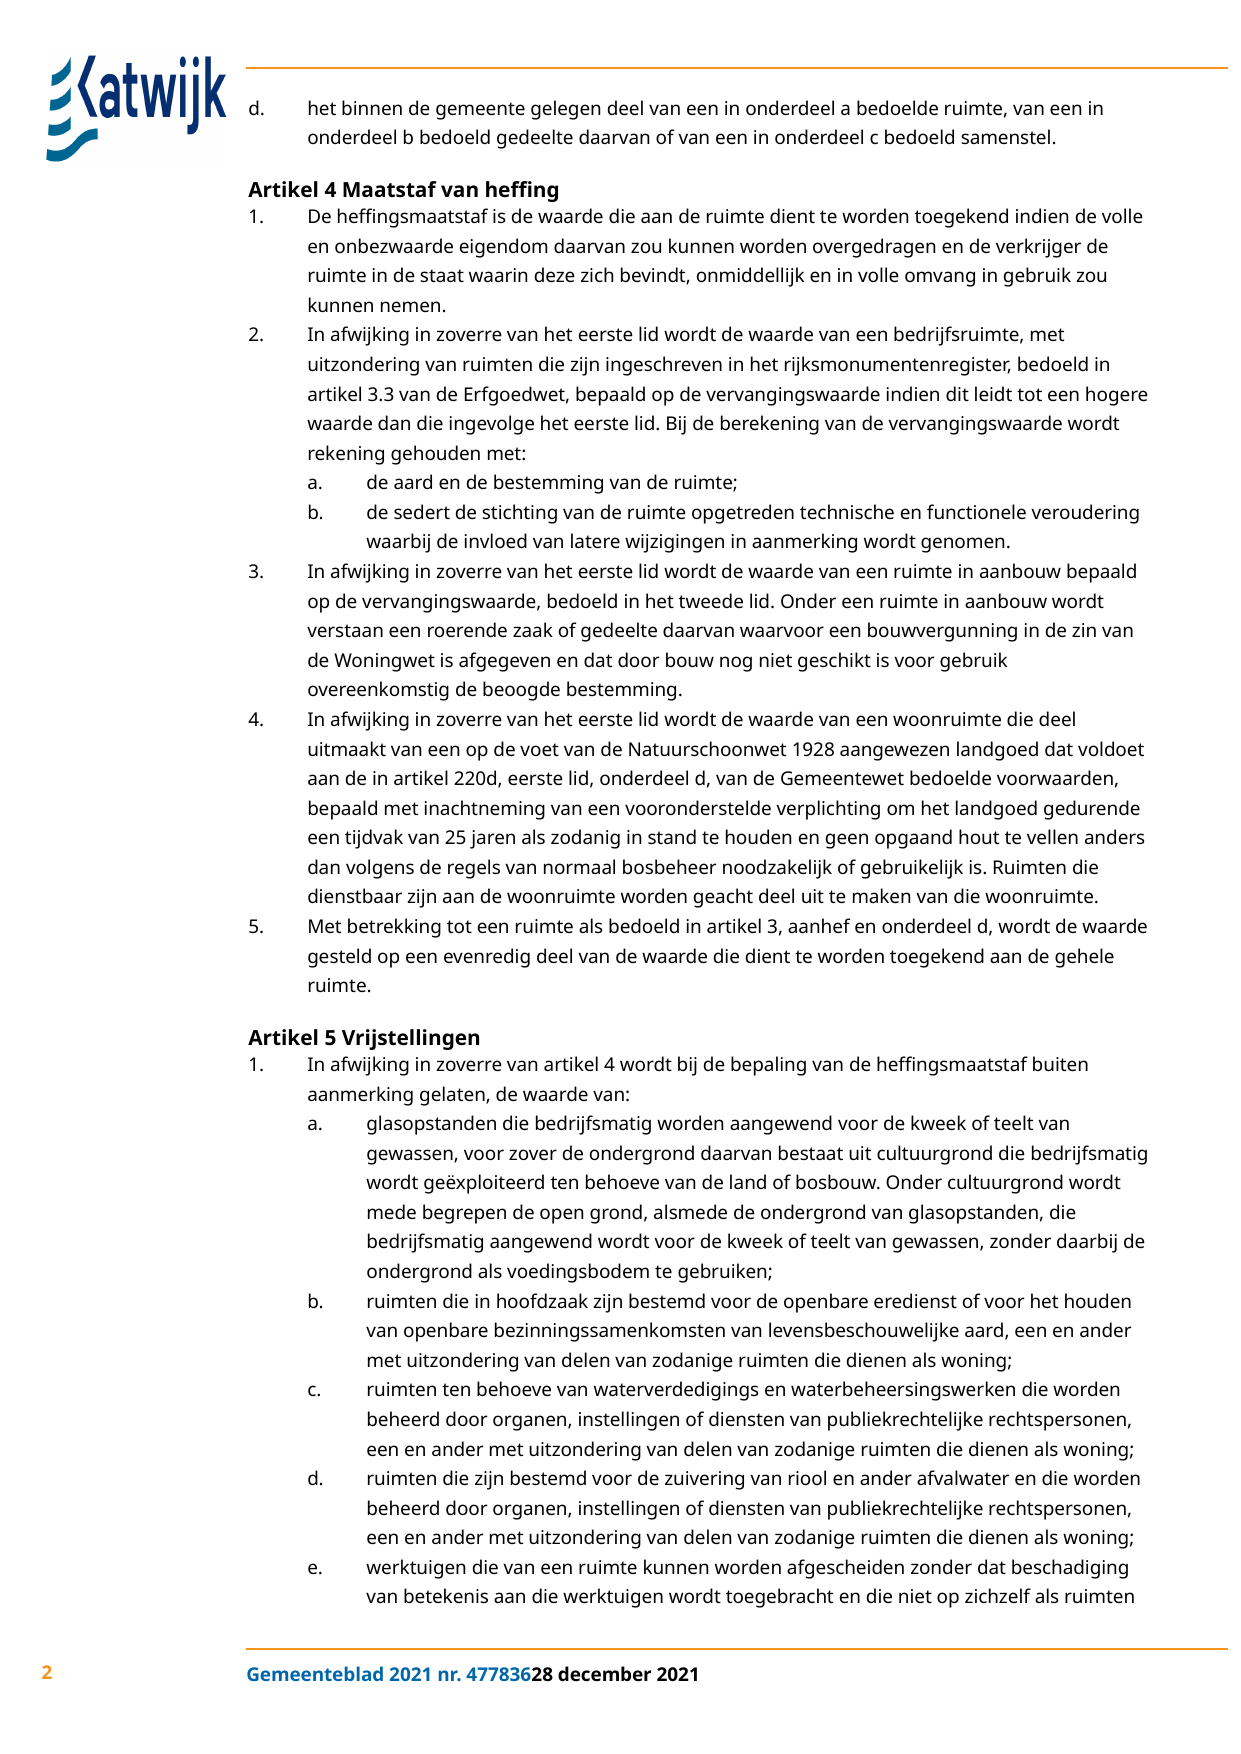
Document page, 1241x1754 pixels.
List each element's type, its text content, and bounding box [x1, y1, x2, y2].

text Artikel 4 Maatstaf van heffing [248, 175, 1152, 203]
list de sedert de stichting van de ruimte opgetreden technische en functionele veroudering waarbij de invloed van latere wijzigingen in aanmerking wordt genomen. [307, 499, 1152, 554]
list de aard en de bestemming van de ruimte; [307, 469, 1152, 495]
list In afwijking in zoverre van het eerste lid wordt de waarde van een ruimte in aanbouw bepaald op de vervangingswaarde, bedoeld in het tweede lid. Onder een ruimte in aanbouw wordt verstaan een roerende zaak of gedeelte daarvan waarvoor een bouwvergunning in de zin van de Woningwet is afgegeven en dat door bouw nog niet geschikt is voor gebruik overeenkomstig de beoogde bestemming. [248, 558, 1152, 702]
picture [41, 47, 231, 172]
list In afwijking in zoverre van het eerste lid wordt de waarde van een woonruimte die deel uitmaakt van een op de voet van de Natuurschoonwet 1928 aangewezen landgoed dat voldoet aan de in artikel 220d, eerste lid, onderdeel d, van de Gemeentewet bedoelde voorwaarden, bepaald met inachtneming van een vooronderstelde verplichting om het landgoed gedurende een tijdvak van 25 jaren als zodanig in stand te houden en geen opgaand hout te vellen anders dan volgens de regels van normaal bosbeheer noodzakelijk of gebruikelijk is. Ruimten die dienstbaar zijn aan de woonruimte worden geacht deel uit te maken van die woonruimte. [248, 706, 1152, 909]
list Met betrekking tot een ruimte als bedoeld in artikel 3, aanhef en onderdeel d, wordt de waarde gesteld op een evenredig deel van de waarde die dient te worden toegekend aan de gehele ruimte. [248, 913, 1152, 998]
list In afwijking in zoverre van artikel 4 wordt bij de bepaling van de heffingsmaatstaf buiten aanmerking gelaten, de waarde van: [248, 1051, 1152, 1107]
list werktuigen die van een ruimte kunnen worden afgescheiden zonder dat beschadiging van betekenis aan die werktuigen wordt toegebracht en die niet op zichzelf als ruimten [307, 1554, 1152, 1609]
list ruimten die in hoofdzaak zijn bestemd voor de openbare eredienst of voor het houden van openbare bezinningssamenkomsten van levensbeschouwelijke aard, een en ander met uitzondering van delen van zodanige ruimten die dienen als woning; [307, 1288, 1152, 1373]
list In afwijking in zoverre van het eerste lid wordt de waarde van een bedrijfsruimte, met uitzondering van ruimten die zijn ingeschreven in het rijksmonumentenregister, bedoeld in artikel 3.3 van de Erfgoedwet, bepaald op de vervangingswaarde indien dit leidt tot een hogere waarde dan die ingevolge het eerste lid. Bij de berekening van de vervangingswaarde wordt rekening gehouden met: [248, 322, 1152, 466]
list het binnen de gemeente gelegen deel van een in onderdeel a bedoelde ruimte, van een in onderdeel b bedoeld gedeelte daarvan of van een in onderdeel c bedoeld samenstel. [248, 95, 1152, 150]
list ruimten ten behoeve van waterverdedigings en waterbeheersingswerken die worden beheerd door organen, instellingen of diensten van publiekrechtelijke rechtspersonen, een en ander met uitzondering van delen van zodanige ruimten die dienen als woning; [307, 1377, 1152, 1462]
list De heffingsmaatstaf is de waarde die aan de ruimte dient te worden toegekend indien de volle en onbezwaarde eigendom daarvan zou kunnen worden overgedragen en de verkrijger de ruimte in de staat waarin deze zich bevindt, onmiddellijk en in volle omvang in gebruik zou kunnen nemen. [248, 203, 1152, 318]
text Artikel 5 Vrijstellingen [248, 1023, 1152, 1051]
list ruimten die zijn bestemd voor de zuivering van riool en ander afvalwater en die worden beheerd door organen, instellingen of diensten van publiekrechtelijke rechtspersonen, een en ander met uitzondering van delen van zodanige ruimten die dienen als woning; [307, 1465, 1152, 1550]
list glasopstanden die bedrijfsmatig worden aangewend voor de kweek of teelt van gewassen, voor zover de ondergrond daarvan bestaat uit cultuurgrond die bedrijfsmatig wordt geëxploiteerd ten behoeve van de land of bosbouw. Onder cultuurgrond wordt mede begrepen de open grond, alsmede de ondergrond van glasopstanden, die bedrijfsmatig aangewend wordt voor de kweek of teelt van gewassen, zonder daarbij de ondergrond als voedingsbodem te gebruiken; [307, 1110, 1152, 1284]
